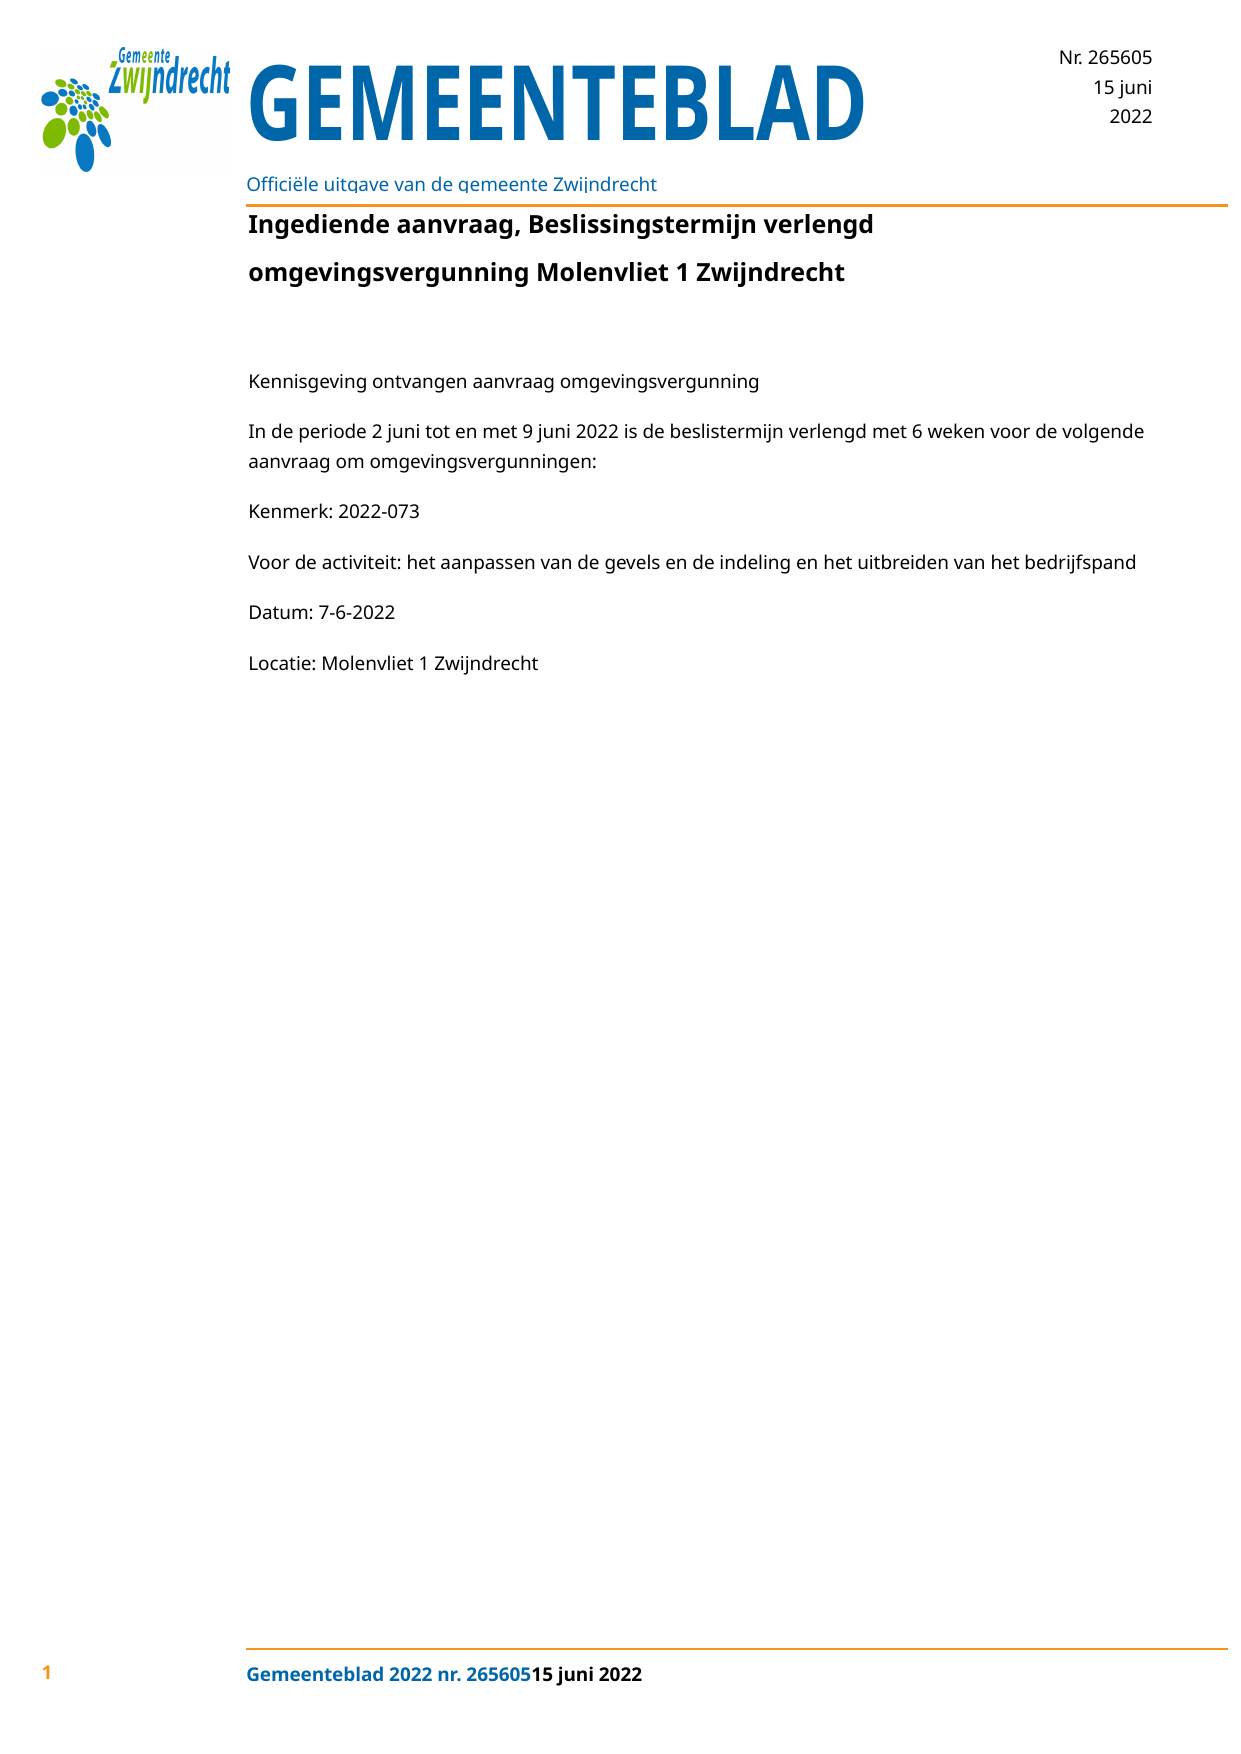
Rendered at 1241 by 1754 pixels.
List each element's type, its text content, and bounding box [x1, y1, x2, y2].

text Kennisgeving ontvangen aanvraag omgevingsvergunning [248, 368, 1152, 394]
text In de periode 2 juni tot en met 9 juni 2022 is de beslistermijn verlengd met 6 weken voor de volgende aanvraag om omgevingsvergunningen: [248, 419, 1152, 474]
picture [41, 47, 231, 172]
text Ingediende aanvraag, Beslissingstermijn verlengd omgevingsvergunning Molenvliet 1 Zwijndrecht [248, 207, 1152, 288]
text Datum: 7-6-2022 [248, 599, 1152, 625]
text Voor de activiteit: het aanpassen van de gevels en de indeling en het uitbreiden van het bedrijfspand [248, 549, 1152, 575]
text Kenmerk: 2022-073 [248, 499, 1152, 524]
text Locatie: Molenvliet 1 Zwijndrecht [248, 650, 1152, 676]
